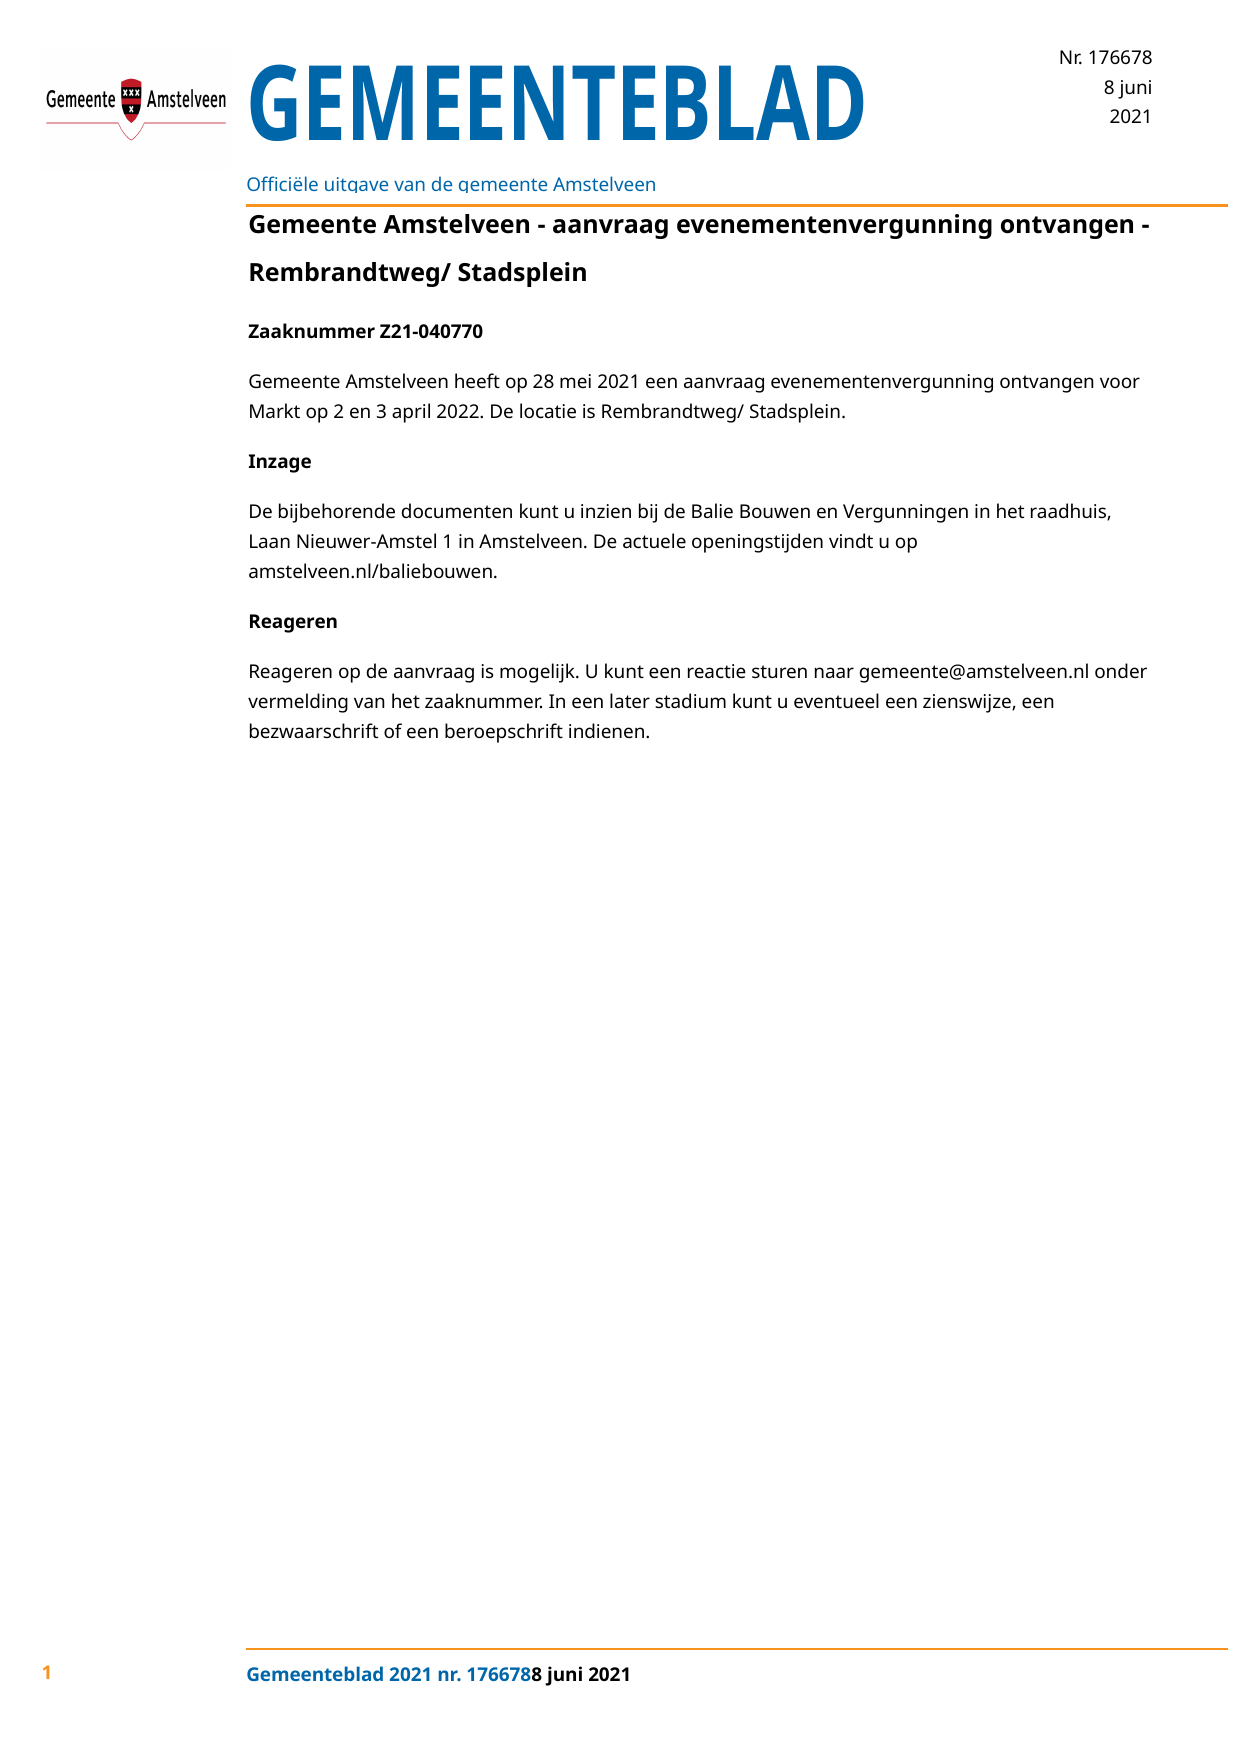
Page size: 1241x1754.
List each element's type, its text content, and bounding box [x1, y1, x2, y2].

text Reageren [248, 608, 1152, 634]
text Inzage [248, 448, 1152, 474]
text Gemeente Amstelveen heeft op 28 mei 2021 een aanvraag evenementenvergunning ontvangen voor Markt op 2 en 3 april 2022. De locatie is Rembrandtweg/ Stadsplein. [248, 368, 1152, 424]
text De bijbehorende documenten kunt u inzien bij de Balie Bouwen en Vergunningen in het raadhuis, Laan Nieuwer-Amstel 1 in Amstelveen. De actuele openingstijden vindt u op amstelveen.nl/baliebouwen. [248, 499, 1152, 584]
text Zaaknummer Z21-040770 [248, 318, 1152, 344]
text Gemeente Amstelveen - aanvraag evenementenvergunning ontvangen - Rembrandtweg/ Stadsplein [248, 207, 1152, 288]
text Reageren op de aanvraag is mogelijk. U kunt een reactie sturen naar gemeente@amstelveen.nl onder vermelding van het zaaknummer. In een later stadium kunt u eventueel een zienswijze, een bezwaarschrift of een beroepschrift indienen. [248, 659, 1152, 744]
picture [41, 47, 231, 172]
